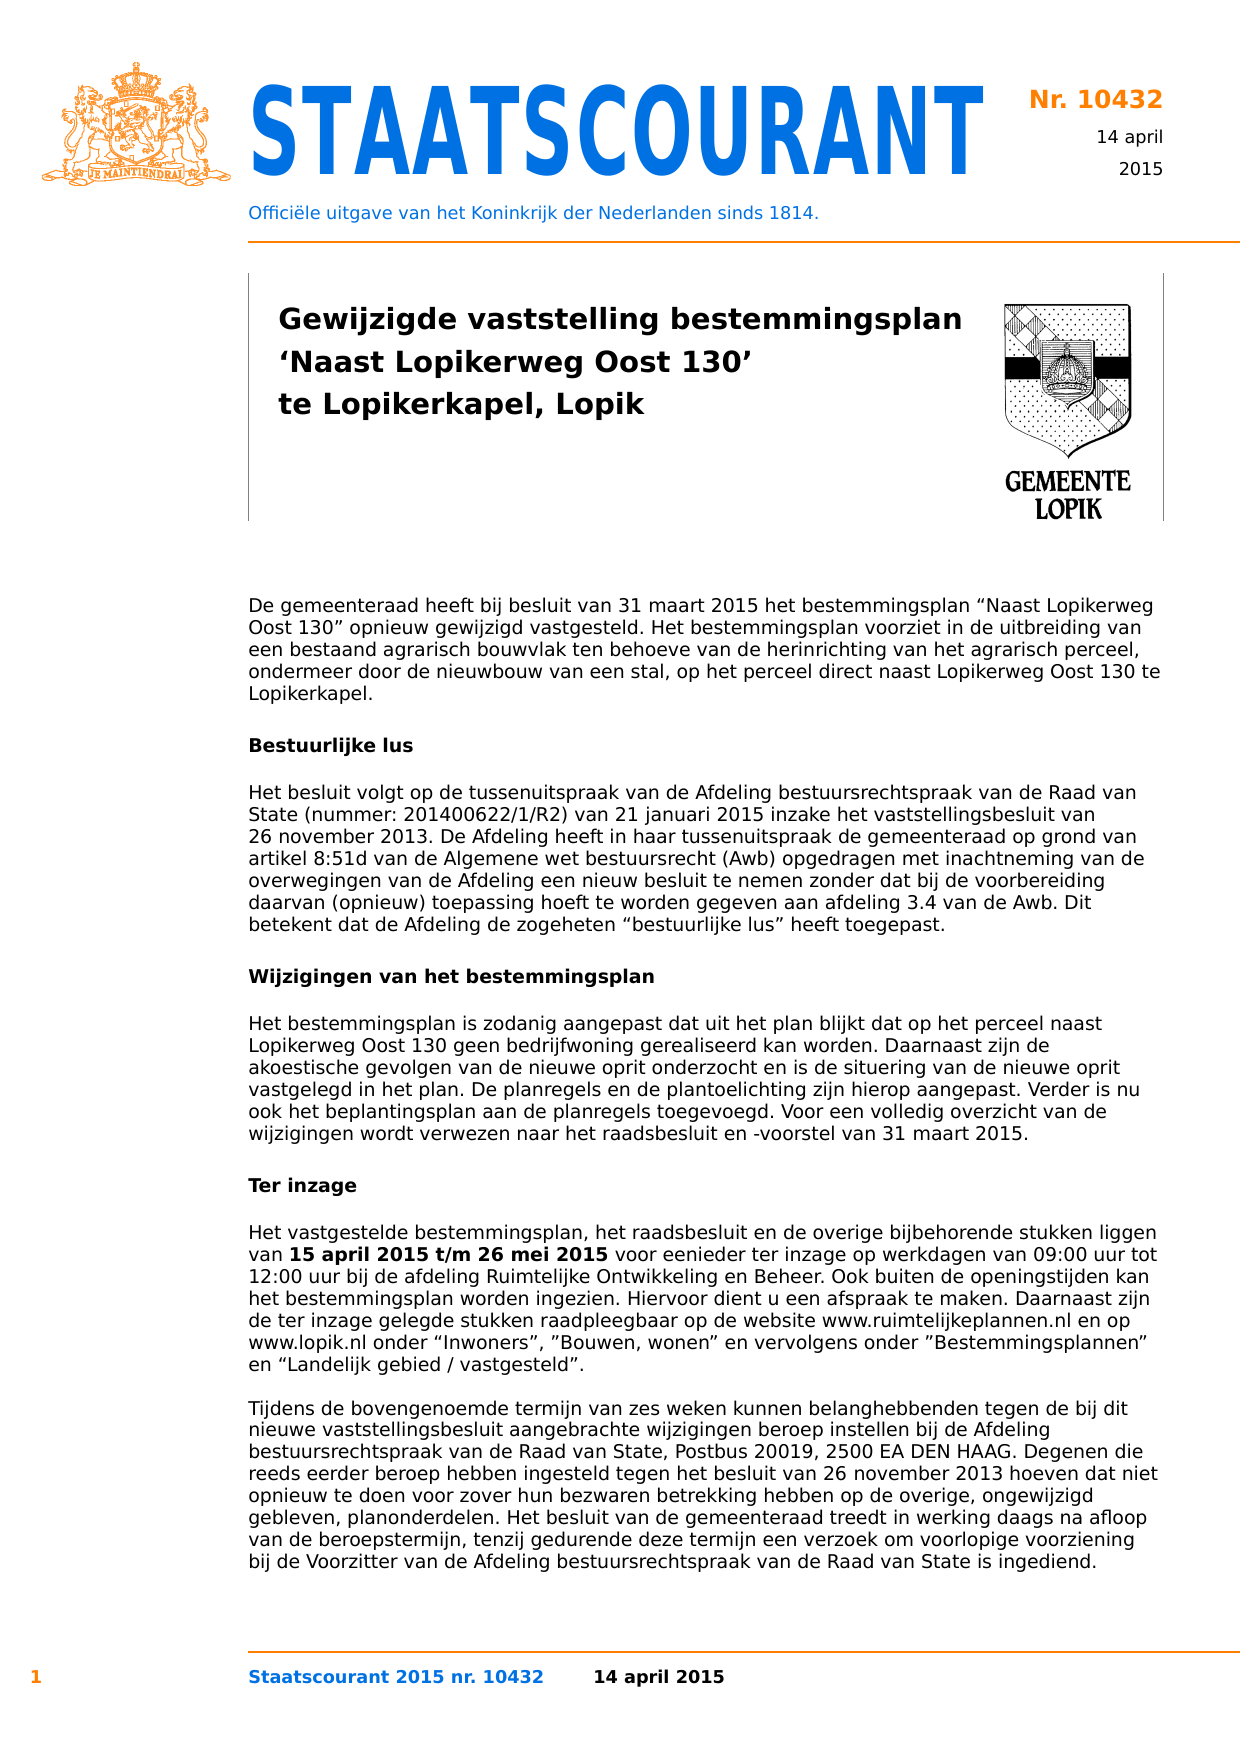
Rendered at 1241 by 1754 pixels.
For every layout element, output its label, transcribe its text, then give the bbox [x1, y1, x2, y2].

text Het besluit volgt op de tussenuitspraak van de Afdeling bestuursrechtspraak van de Raad van State (nummer: 201400622/1/R2) van 21 januari 2015 inzake het vaststellingsbesluit van 26 november 2013. De Afdeling heeft in haar tussenuitspraak de gemeenteraad op grond van artikel 8:51d van de Algemene wet bestuursrecht (Awb) opgedragen met inachtneming van de overwegingen van de Afdeling een nieuw besluit te nemen zonder dat bij de voorbereiding daarvan (opnieuw) toepassing hoeft te worden gegeven aan afdeling 3.4 van de Awb. Dit betekent dat de Afdeling de zogeheten “bestuurlijke lus” heeft toegepast. [248, 782, 1163, 936]
table_header STAATSCOURANT [248, 62, 998, 203]
text Het vastgestelde bestemmingsplan, het raadsbesluit en de overige bijbehorende stukken liggen van 15 april 2015 t/m 26 mei 2015 voor eenieder ter inzage op werkdagen van 09:00 uur tot 12:00 uur bij de afdeling Ruimtelijke Ontwikkeling en Beheer. Ook buiten de openingstijden kan het bestemmingsplan worden ingezien. Hiervoor dient u een afspraak te maken. Daarnaast zijn de ter inzage gelegde stukken raadpleegbaar op de website www.ruimtelijkeplannen.nl en op www.lopik.nl onder “Inwoners”, ”Bouwen, wonen” en vervolgens onder ”Bestemmingsplannen” en “Landelijk gebied / vastgesteld”. [248, 1222, 1163, 1376]
subtitle Ter inzage [248, 1175, 1163, 1197]
text Tijdens de bovengenoemde termijn van zes weken kunnen belanghebbenden tegen de bij dit nieuwe vaststellingsbesluit aangebrachte wijzigingen beroep instellen bij de Afdeling bestuursrechtspraak van de Raad van State, Postbus 20019, 2500 EA DEN HAAG. Degenen die reeds eerder beroep hebben ingesteld tegen het besluit van 26 november 2013 hoeven dat niet opnieuw te doen voor zover hun bezwaren betrekking hebben op de overige, ongewijzigd gebleven, planonderdelen. Het besluit van de gemeenteraad treedt in werking daags na afloop van de beroepstermijn, tenzij gedurende deze termijn een verzoek om voorlopige voorziening bij de Voorzitter van de Afdeling bestuursrechtspraak van de Raad van State is ingediend. [248, 1397, 1163, 1573]
subtitle Gewijzigde vaststelling bestemmingsplan ‘Naast Lopikerweg Oost 130’ te Lopikerkapel, Lopik [249, 273, 1163, 521]
text Het bestemmingsplan is zodanig aangepast dat uit het plan blijkt dat op het perceel naast Lopikerweg Oost 130 geen bedrijfwoning gerealiseerd kan worden. Daarnaast zijn de akoestische gevolgen van de nieuwe oprit onderzocht en is de situering van de nieuwe oprit vastgelegd in het plan. De planregels en de plantoelichting zijn hierop aangepast. Verder is nu ook het beplantingsplan aan de planregels toegevoegd. Voor een volledig overzicht van de wijzigingen wordt verwezen naar het raadsbesluit en -voorstel van 31 maart 2015. [248, 1013, 1163, 1145]
table_cell 14 april [998, 121, 1240, 153]
table_cell 2015 [998, 153, 1240, 203]
table_header Nr. 10432 [998, 62, 1240, 121]
subtitle Wijzigingen van het bestemmingsplan [248, 966, 1163, 988]
picture [41, 62, 231, 186]
table_cell Officiële uitgave van het Koninkrijk der Nederlanden sinds 1814. [248, 203, 1240, 241]
table_header [25, 62, 248, 241]
text De gemeenteraad heeft bij besluit van 31 maart 2015 het bestemmingsplan “Naast Lopikerweg Oost 130” opnieuw gewijzigd vastgesteld. Het bestemmingsplan voorziet in de uitbreiding van een bestaand agrarisch bouwvlak ten behoeve van de herinrichting van het agrarisch perceel, ondermeer door de nieuwbouw van een stal, op het perceel direct naast Lopikerweg Oost 130 te Lopikerkapel. [248, 595, 1163, 705]
subtitle Bestuurlijke lus [248, 735, 1163, 757]
picture [1003, 302, 1134, 521]
